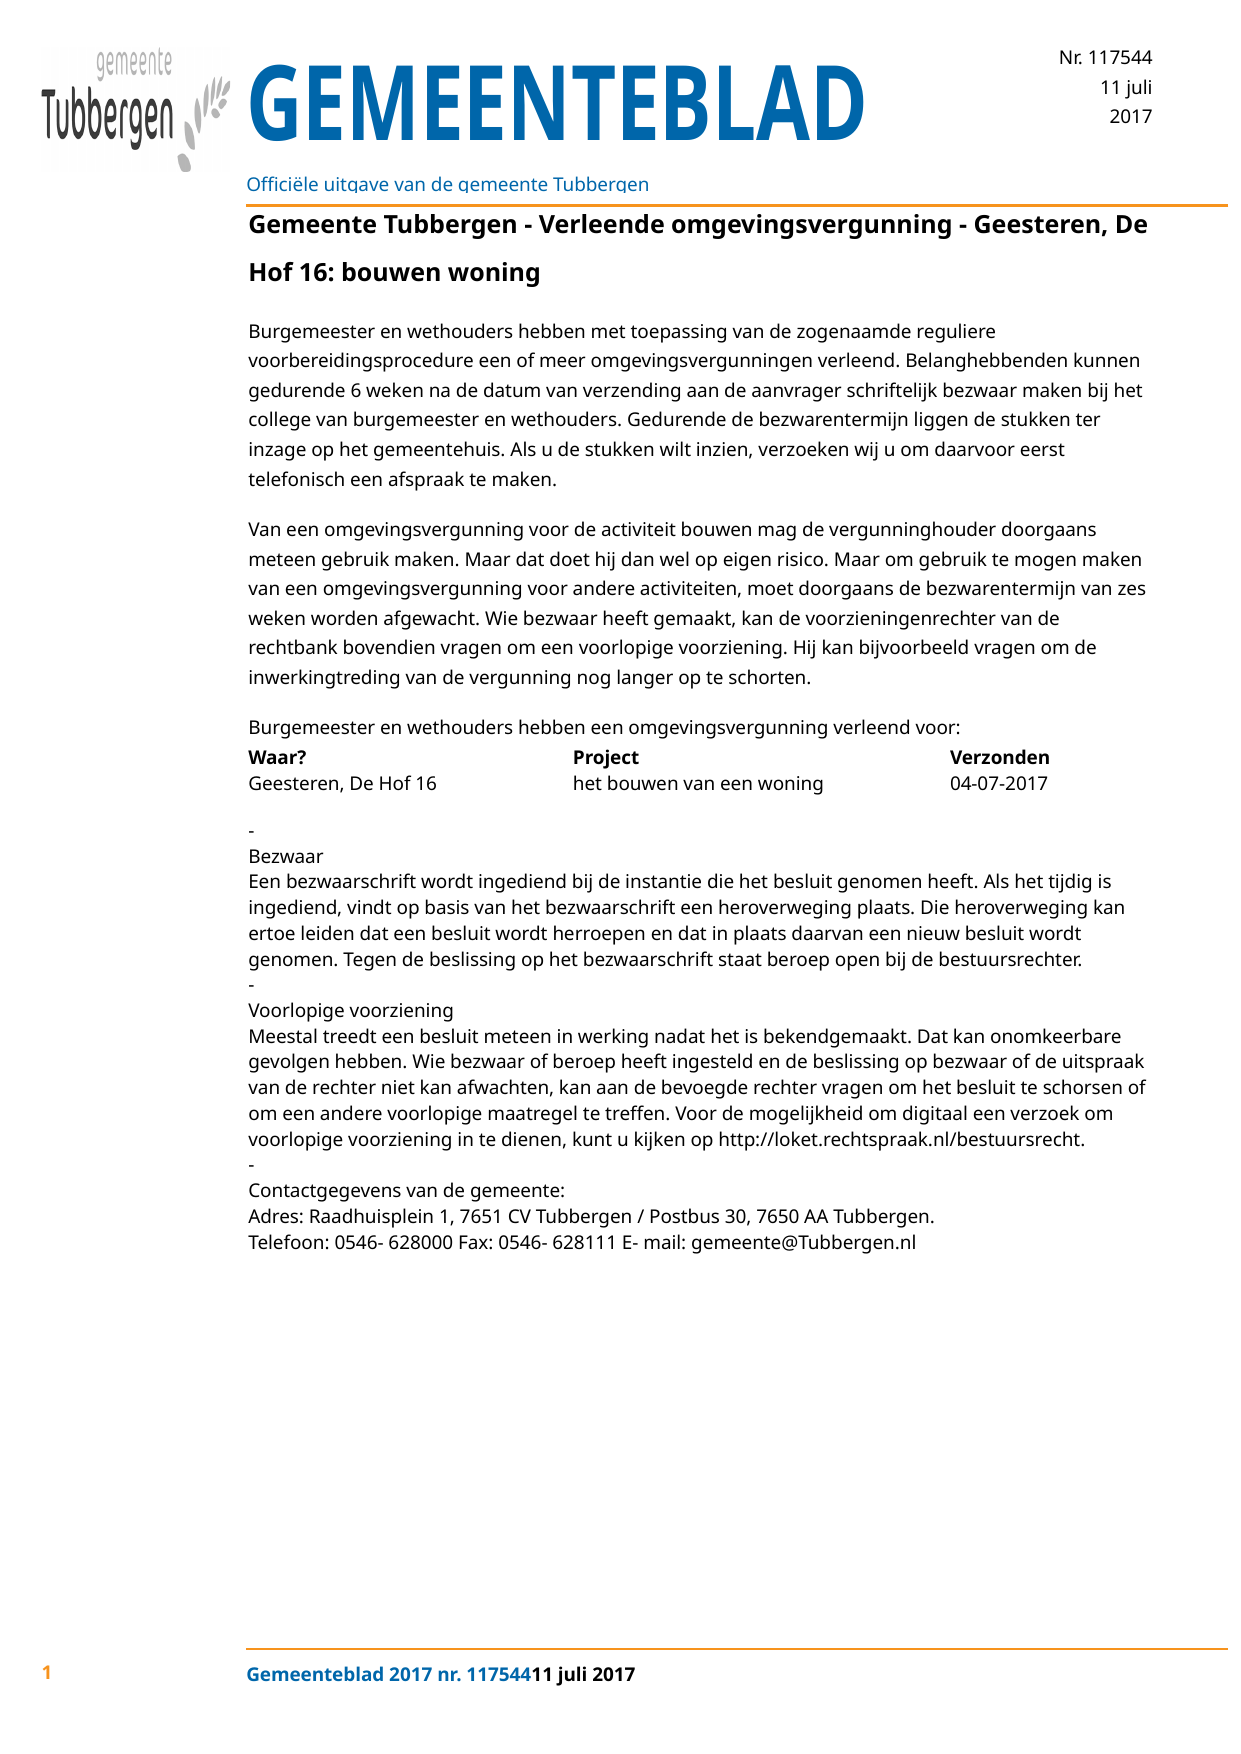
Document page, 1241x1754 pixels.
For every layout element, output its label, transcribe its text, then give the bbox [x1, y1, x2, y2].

text Contactgegevens van de gemeente: [248, 1177, 1152, 1203]
text Een bezwaarschrift wordt ingediend bij de instantie die het besluit genomen heeft. Als het tijdig is ingediend, vindt op basis van het bezwaarschrift een heroverweging plaats. Die heroverweging kan ertoe leiden dat een besluit wordt herroepen en dat in plaats daarvan een nieuw besluit wordt genomen. Tegen de beslissing op het bezwaarschrift staat beroep open bij de bestuursrechter. [248, 869, 1152, 972]
table_header Waar? [248, 744, 573, 770]
text Telefoon: 0546- 628000 Fax: 0546- 628111 E- mail: gemeente@Tubbergen.nl [248, 1229, 1152, 1254]
table_header Project [573, 744, 950, 770]
table_cell het bouwen van een woning [573, 770, 950, 796]
text Adres: Raadhuisplein 1, 7651 CV Tubbergen / Postbus 30, 7650 AA Tubbergen. [248, 1203, 1152, 1229]
table_cell Geesteren, De Hof 16 [248, 770, 573, 796]
text Burgemeester en wethouders hebben met toepassing van de zogenaamde reguliere voorbereidingsprocedure een of meer omgevingsvergunningen verleend. Belanghebbenden kunnen gedurende 6 weken na de datum van verzending aan de aanvrager schriftelijk bezwaar maken bij het college van burgemeester en wethouders. Gedurende de bezwarentermijn liggen de stukken ter inzage op het gemeentehuis. Als u de stukken wilt inzien, verzoeken wij u om daarvoor eerst telefonisch een afspraak te maken. [248, 318, 1152, 492]
text Van een omgevingsvergunning voor de activiteit bouwen mag de vergunninghouder doorgaans meteen gebruik maken. Maar dat doet hij dan wel op eigen risico. Maar om gebruik te mogen maken van een omgevingsvergunning voor andere activiteiten, moet doorgaans de bezwarentermijn van zes weken worden afgewacht. Wie bezwaar heeft gemaakt, kan de voorzieningenrechter van de rechtbank bovendien vragen om een voorlopige voorziening. Hij kan bijvoorbeeld vragen om de inwerkingtreding van de vergunning nog langer op te schorten. [248, 516, 1152, 690]
text Meestal treedt een besluit meteen in werking nadat het is bekendgemaakt. Dat kan onomkeerbare gevolgen hebben. Wie bezwaar of beroep heeft ingesteld en de beslissing op bezwaar of de uitspraak van de rechter niet kan afwachten, kan aan de bevoegde rechter vragen om het besluit te schorsen of om een andere voorlopige maatregel te treffen. Voor de mogelijkheid om digitaal een verzoek om voorlopige voorziening in te dienen, kunt u kijken op http://loket.rechtspraak.nl/bestuursrecht. [248, 1023, 1152, 1152]
picture [41, 47, 231, 172]
text - [248, 817, 1152, 843]
table_header Verzonden [950, 744, 1152, 770]
table_cell 04-07-2017 [950, 770, 1152, 796]
text - [248, 1152, 1152, 1177]
text - [248, 972, 1152, 997]
text Voorlopige voorziening [248, 997, 1152, 1023]
text Bezwaar [248, 843, 1152, 869]
text Gemeente Tubbergen - Verleende omgevingsvergunning - Geesteren, De Hof 16: bouwen woning [248, 207, 1152, 288]
text Burgemeester en wethouders hebben een omgevingsvergunning verleend voor: [248, 714, 1152, 740]
